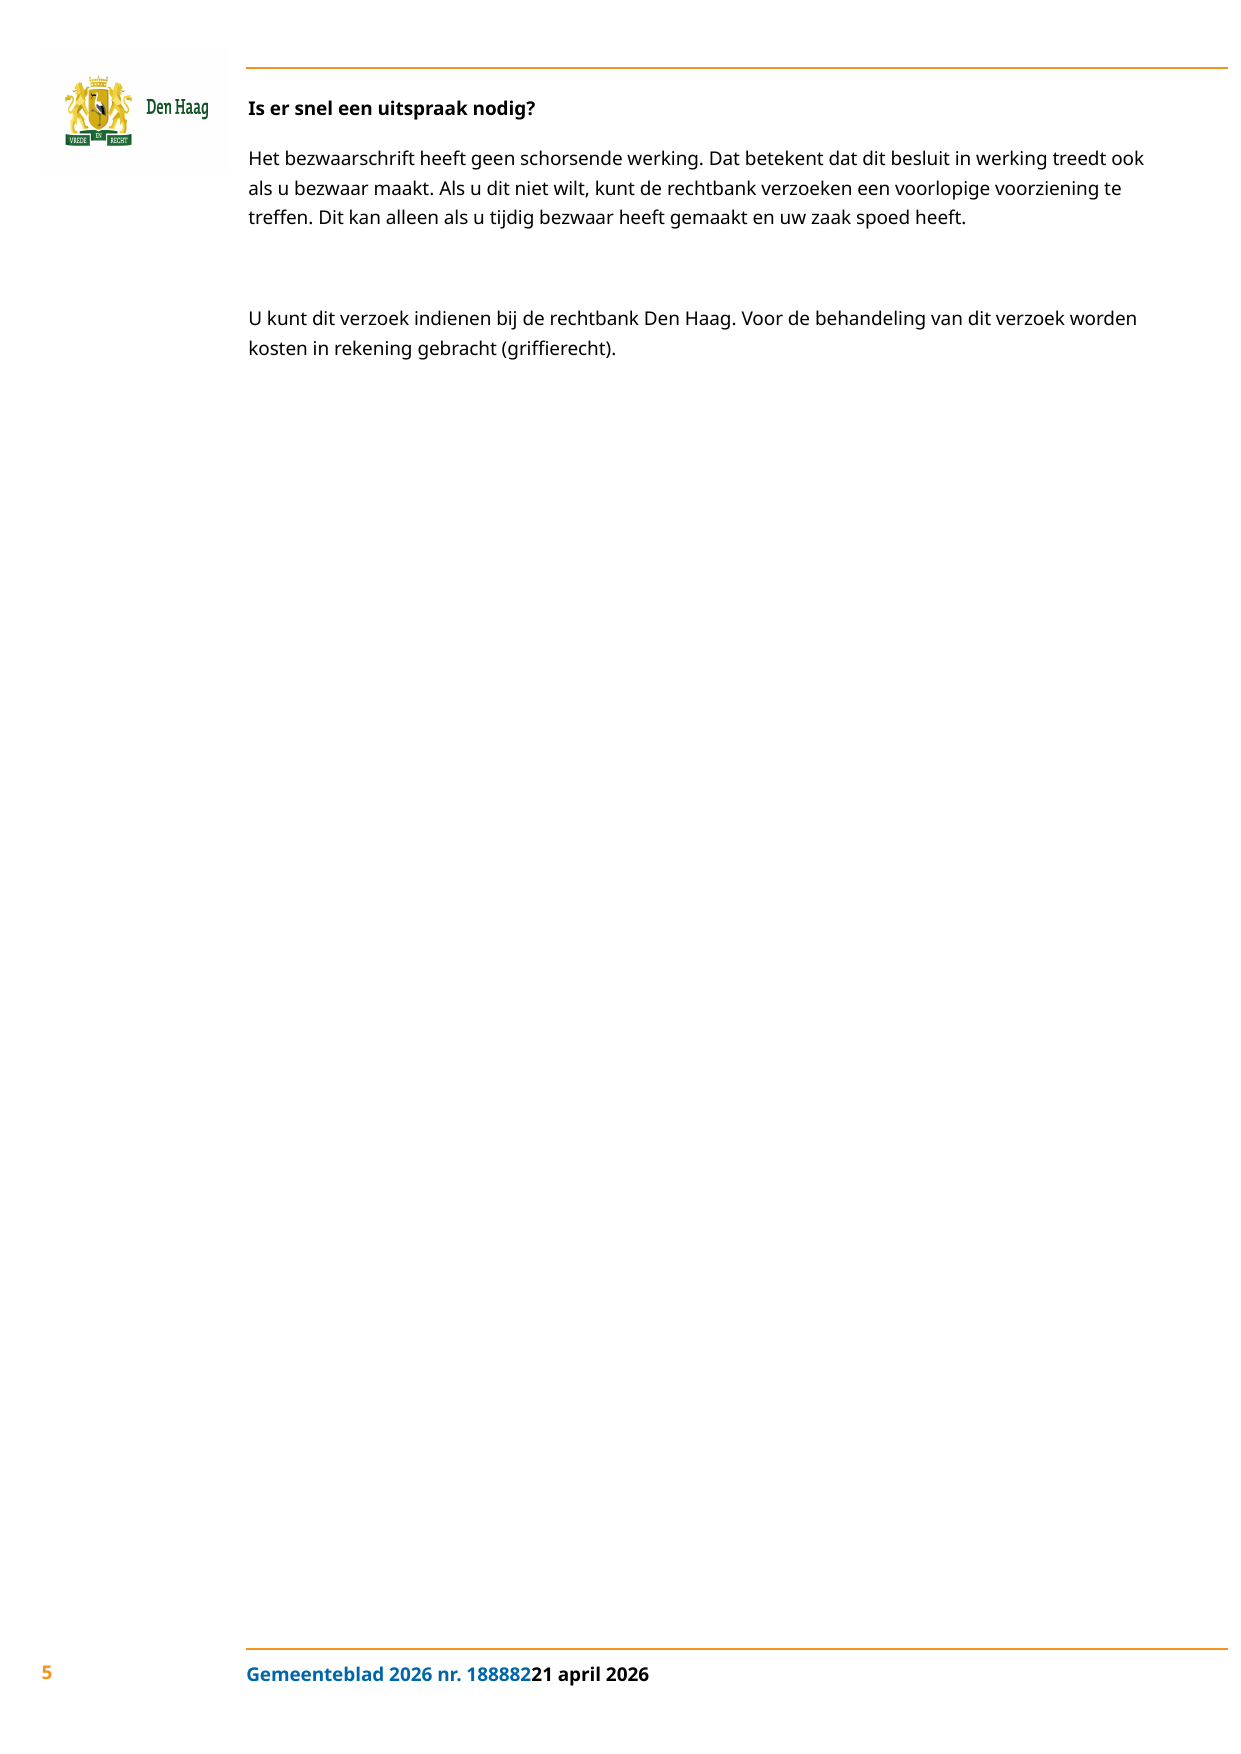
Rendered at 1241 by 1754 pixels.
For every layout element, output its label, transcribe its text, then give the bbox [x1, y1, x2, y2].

text U kunt dit verzoek indienen bij de rechtbank Den Haag. Voor de behandeling van dit verzoek worden kosten in rekening gebracht (griffierecht). [248, 305, 1152, 361]
picture [41, 47, 231, 172]
text Het bezwaarschrift heeft geen schorsende werking. Dat betekent dat dit besluit in werking treedt ook als u bezwaar maakt. Als u dit niet wilt, kunt de rechtbank verzoeken een voorlopige voorziening te treffen. Dit kan alleen als u tijdig bezwaar heeft gemaakt en uw zaak spoed heeft. [248, 145, 1152, 230]
text Is er snel een uitspraak nodig? [248, 95, 1152, 121]
